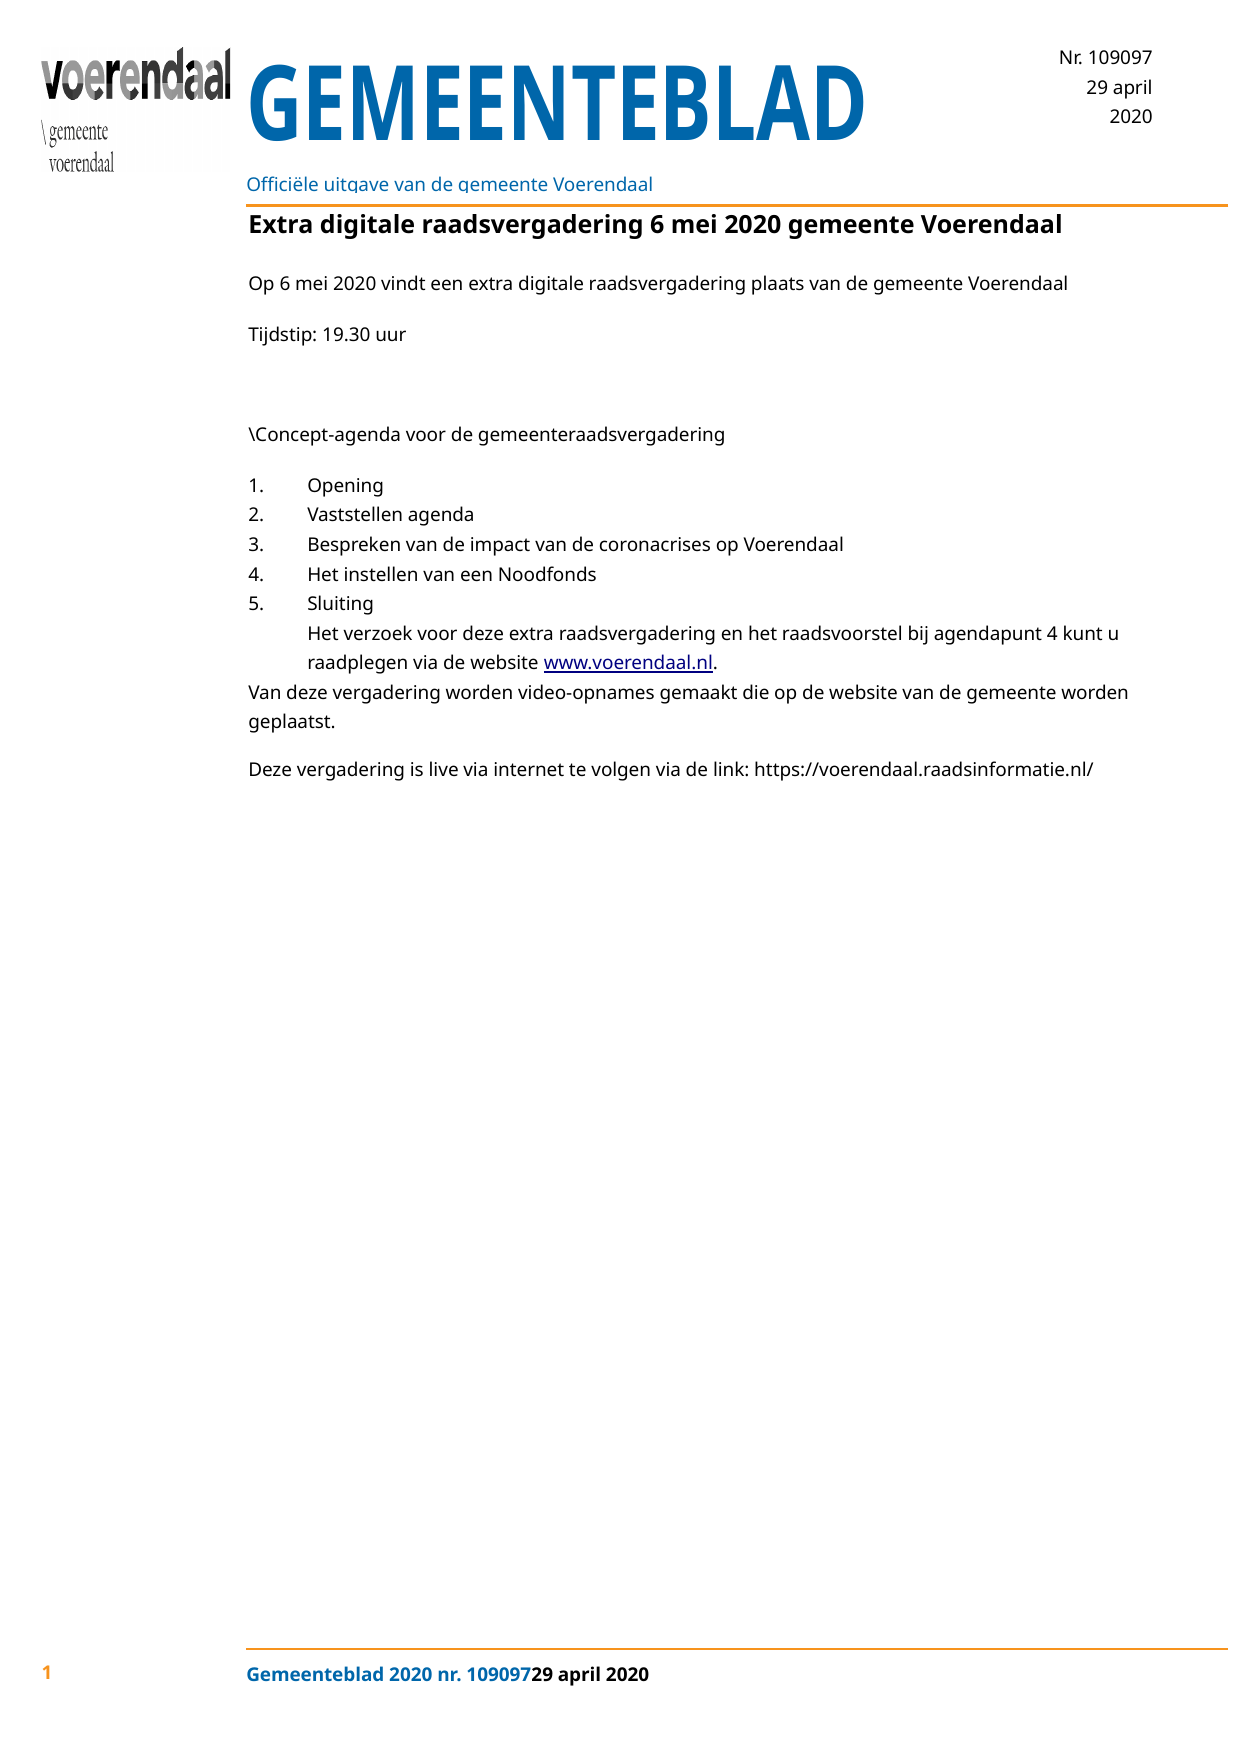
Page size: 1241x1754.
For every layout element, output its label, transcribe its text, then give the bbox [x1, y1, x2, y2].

text Van deze vergadering worden video-opnames gemaakt die op de website van de gemeente worden geplaatst. [248, 679, 1152, 734]
text Extra digitale raadsvergadering 6 mei 2020 gemeente Voerendaal [248, 207, 1152, 241]
text Tijdstip: 19.30 uur [248, 321, 1152, 346]
list Bespreken van de impact van de coronacrises op Voerendaal [248, 531, 1152, 557]
text \Concept-agenda voor de gemeenteraadsvergadering [248, 422, 1152, 447]
list Sluiting [248, 590, 1152, 616]
text Deze vergadering is live via internet te volgen via de link: https://voerendaal.raadsinformatie.nl/ [248, 756, 1152, 782]
list Het instellen van een Noodfonds [248, 561, 1152, 586]
text Op 6 mei 2020 vindt een extra digitale raadsvergadering plaats van de gemeente Voerendaal [248, 270, 1152, 296]
list Opening [248, 472, 1152, 498]
list Het verzoek voor deze extra raadsvergadering en het raadsvoorstel bij agendapunt 4 kunt u raadplegen via de website www.voerendaal.nl. [248, 620, 1152, 675]
picture [41, 47, 231, 172]
list Vaststellen agenda [248, 502, 1152, 527]
